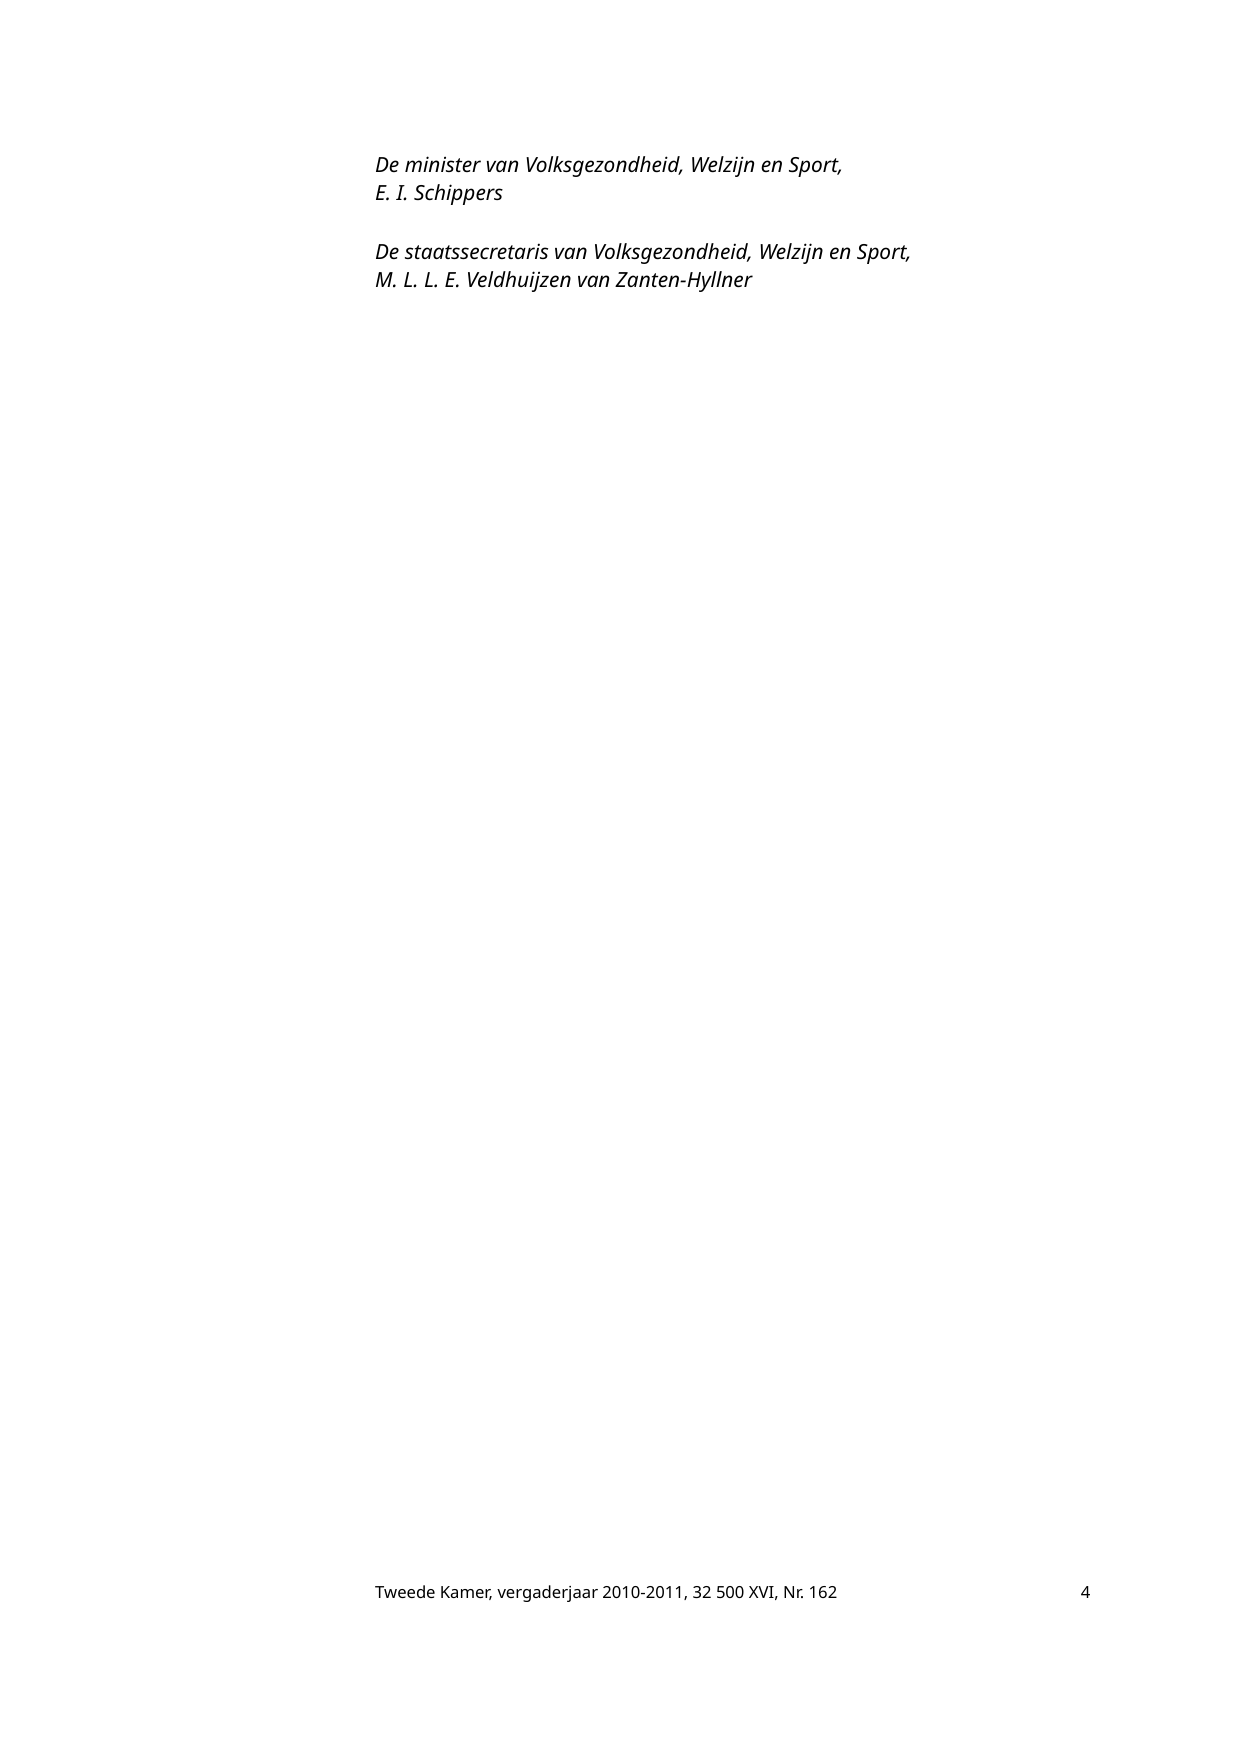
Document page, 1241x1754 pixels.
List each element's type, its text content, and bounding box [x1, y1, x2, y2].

text M. L. L. E. Veldhuijzen van Zanten-Hyllner [375, 265, 1090, 294]
text De minister van Volksgezondheid, Welzijn en Sport, [375, 150, 1090, 178]
text E. I. Schippers [375, 178, 1090, 207]
text De staatssecretaris van Volksgezondheid, Welzijn en Sport, [375, 237, 1090, 265]
